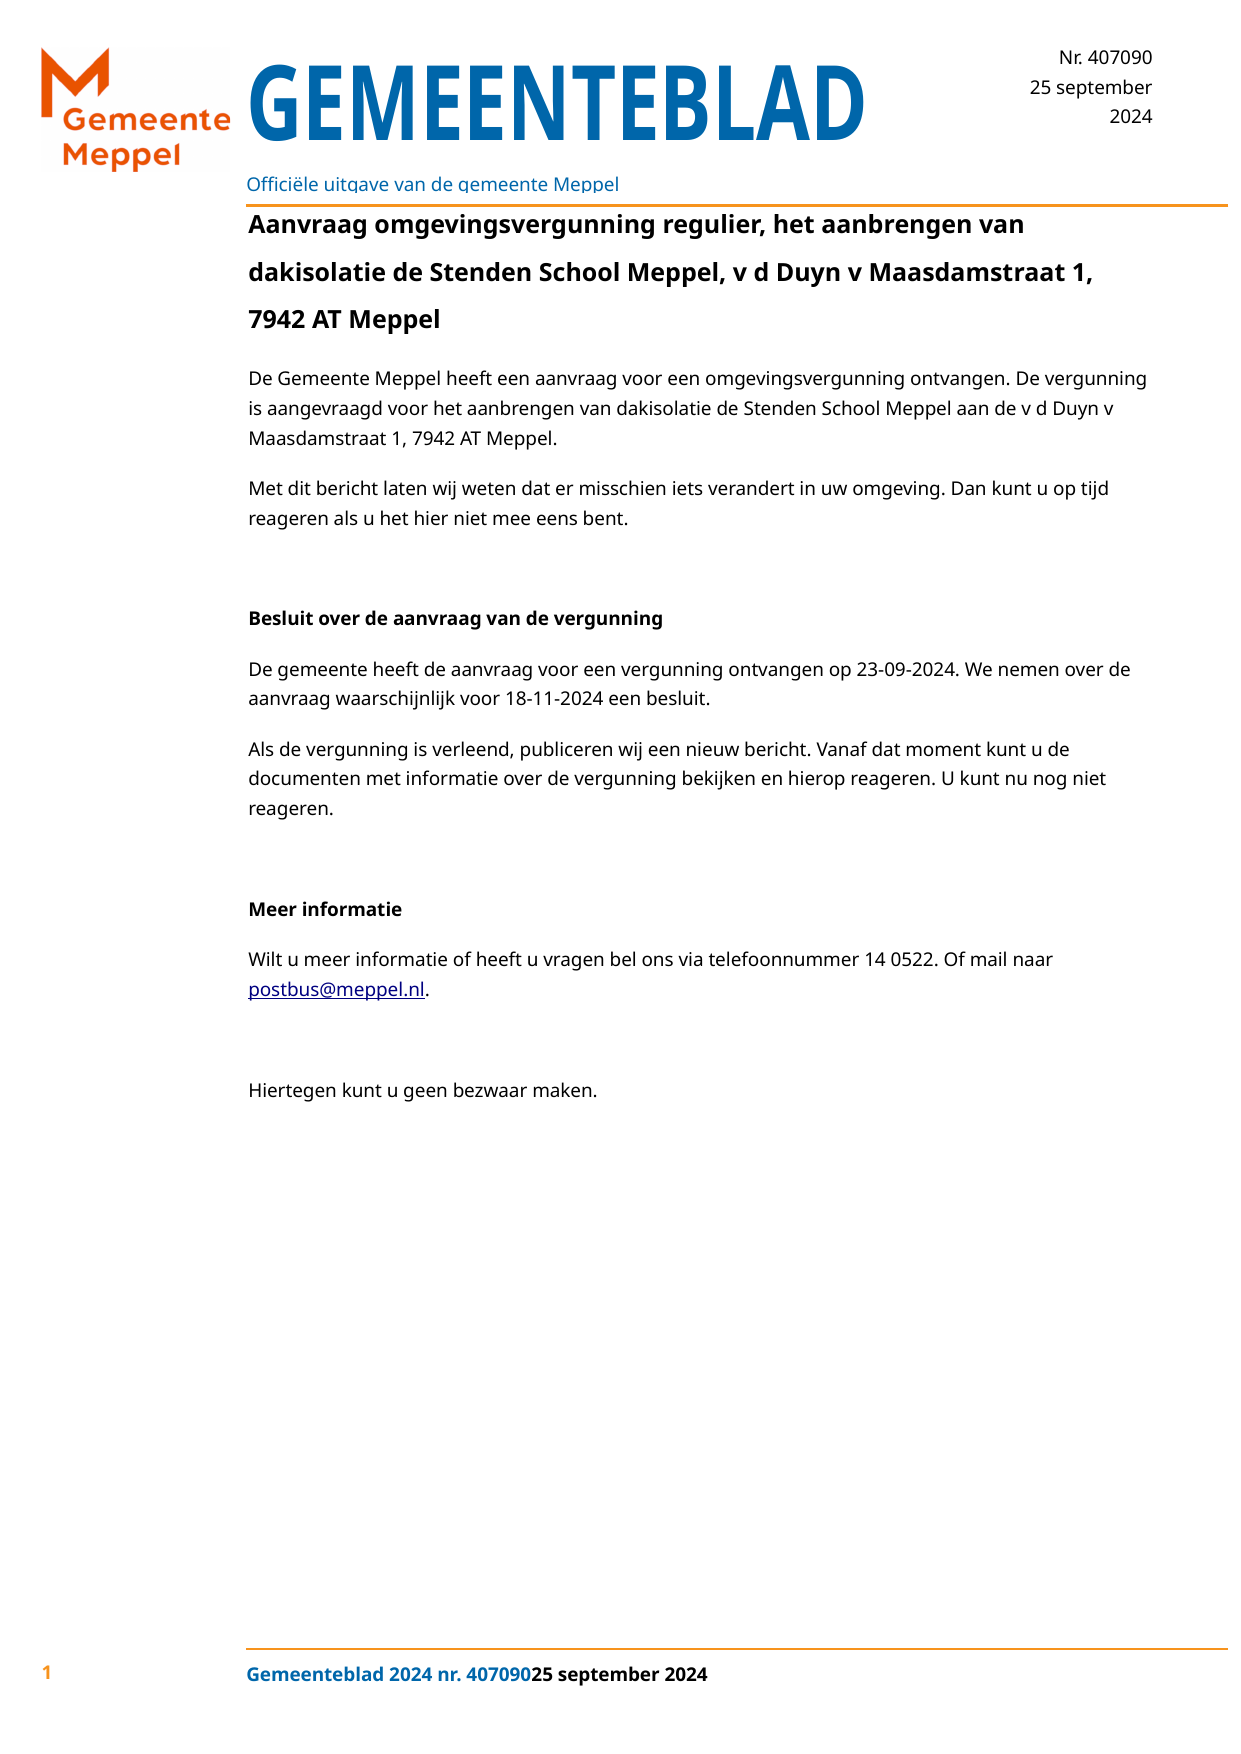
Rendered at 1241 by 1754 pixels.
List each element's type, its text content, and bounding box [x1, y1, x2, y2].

text Aanvraag omgevingsvergunning regulier, het aanbrengen van dakisolatie de Stenden School Meppel, v d Duyn v Maasdamstraat 1, 7942 AT Meppel [248, 207, 1152, 336]
text Meer informatie [248, 896, 1152, 922]
text Besluit over de aanvraag van de vergunning [248, 606, 1152, 631]
text Als de vergunning is verleend, publiceren wij een nieuw bericht. Vanaf dat moment kunt u de documenten met informatie over de vergunning bekijken en hierop reageren. U kunt nu nog niet reageren. [248, 736, 1152, 821]
text De gemeente heeft de aanvraag voor een vergunning ontvangen op 23-09-2024. We nemen over de aanvraag waarschijnlijk voor 18-11-2024 een besluit. [248, 656, 1152, 711]
text Hiertegen kunt u geen bezwaar maken. [248, 1077, 1152, 1102]
text De Gemeente Meppel heeft een aanvraag voor een omgevingsvergunning ontvangen. De vergunning is aangevraagd voor het aanbrengen van dakisolatie de Stenden School Meppel aan de v d Duyn v Maasdamstraat 1, 7942 AT Meppel. [248, 366, 1152, 450]
picture [41, 47, 231, 172]
text Wilt u meer informatie of heeft u vragen bel ons via telefoonnummer 14 0522. Of mail naar postbus@meppel.nl. [248, 946, 1152, 1002]
text Met dit bericht laten wij weten dat er misschien iets verandert in uw omgeving. Dan kunt u op tijd reageren als u het hier niet mee eens bent. [248, 475, 1152, 530]
